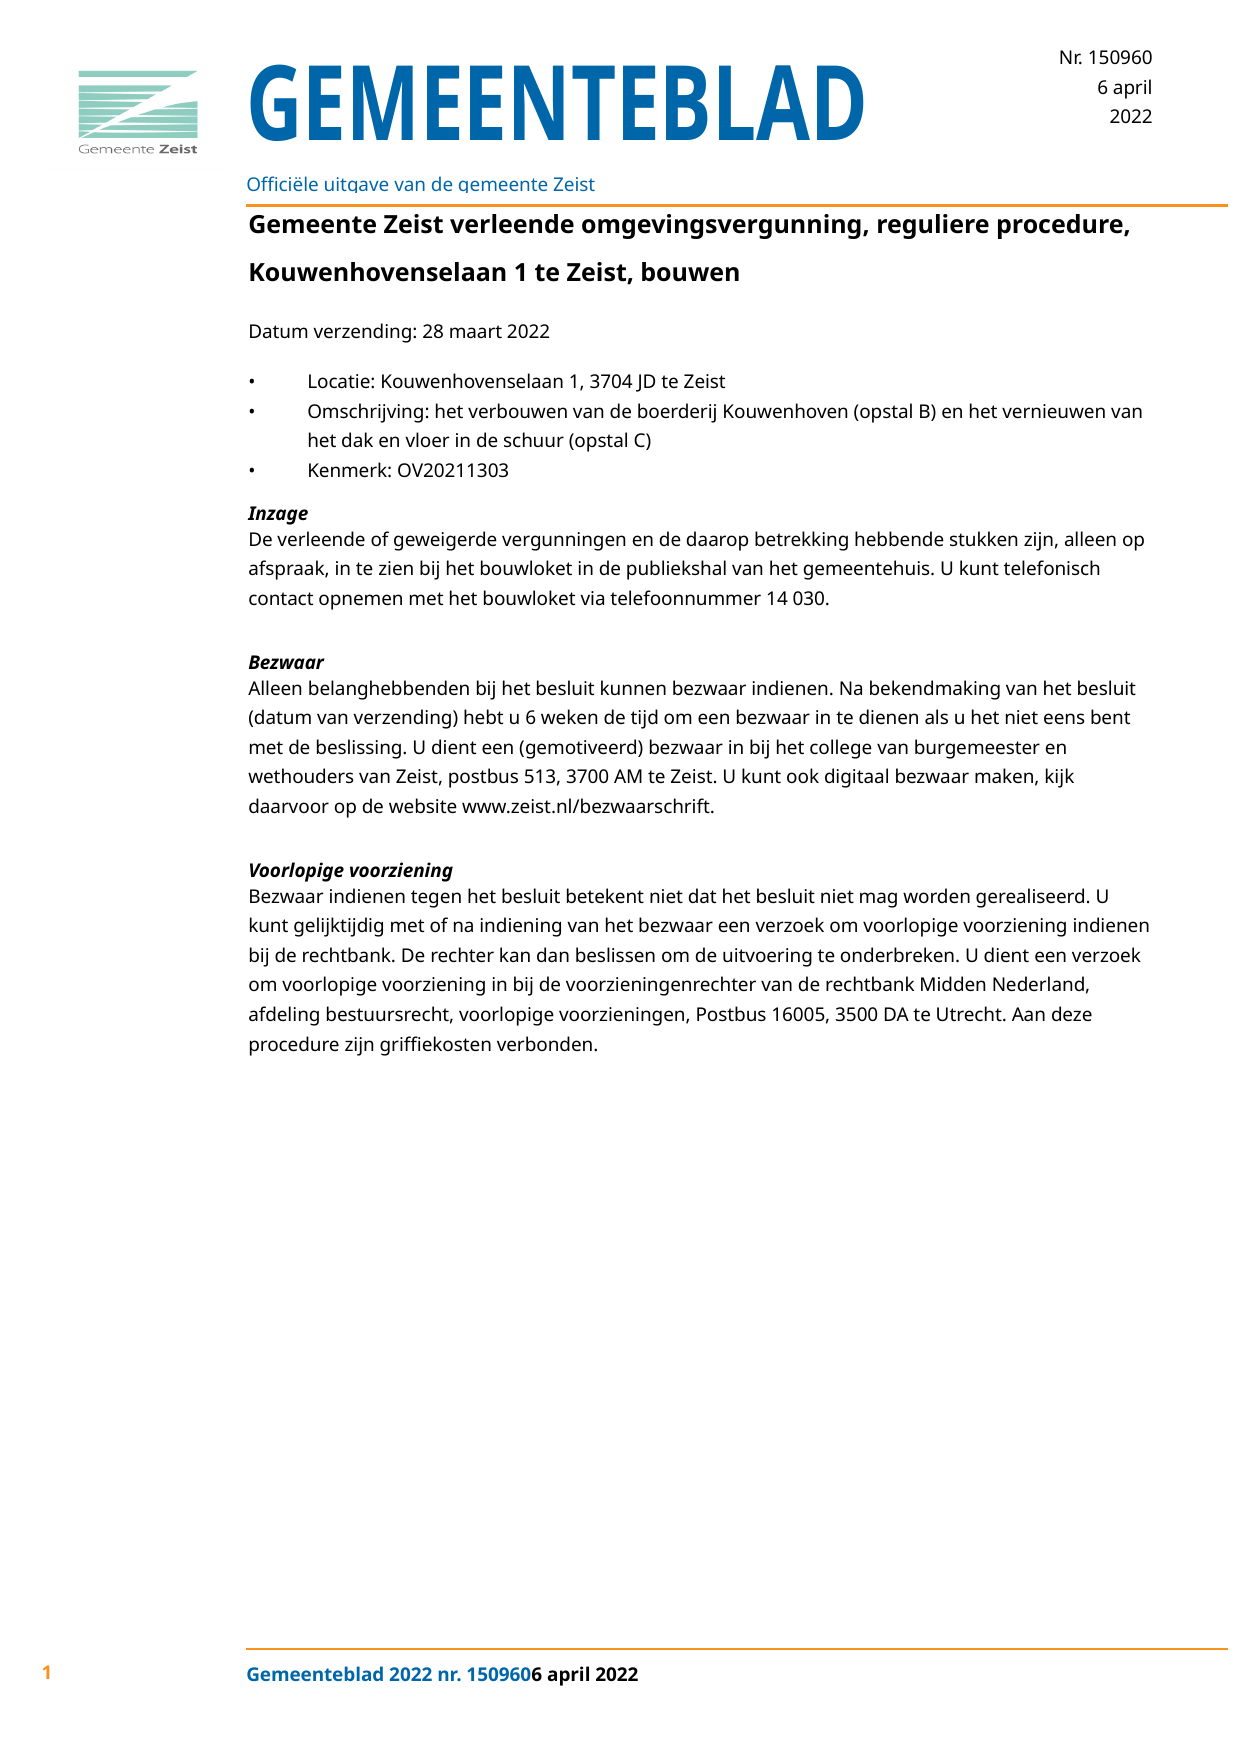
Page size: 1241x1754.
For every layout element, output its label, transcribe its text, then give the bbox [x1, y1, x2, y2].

text Bezwaar [248, 649, 1152, 675]
list Locatie: Kouwenhovenselaan 1, 3704 JD te Zeist [248, 368, 1152, 394]
text Bezwaar indienen tegen het besluit betekent niet dat het besluit niet mag worden gerealiseerd. U kunt gelijktijdig met of na indiening van het bezwaar een verzoek om voorlopige voorziening indienen bij de rechtbank. De rechter kan dan beslissen om de uitvoering te onderbreken. U dient een verzoek om voorlopige voorziening in bij de voorzieningenrechter van de rechtbank Midden Nederland, afdeling bestuursrecht, voorlopige voorzieningen, Postbus 16005, 3500 DA te Utrecht. Aan deze procedure zijn griffiekosten verbonden. [248, 883, 1152, 1056]
text Inzage [248, 500, 1152, 526]
text Alleen belanghebbenden bij het besluit kunnen bezwaar indienen. Na bekendmaking van het besluit (datum van verzending) hebt u 6 weken de tijd om een bezwaar in te dienen als u het niet eens bent met de beslissing. U dient een (gemotiveerd) bezwaar in bij het college van burgemeester en wethouders van Zeist, postbus 513, 3700 AM te Zeist. U kunt ook digitaal bezwaar maken, kijk daarvoor op de website www.zeist.nl/bezwaarschrift. [248, 675, 1152, 819]
list Kenmerk: OV20211303 [248, 457, 1152, 483]
picture [41, 47, 231, 172]
text De verleende of geweigerde vergunningen en de daarop betrekking hebbende stukken zijn, alleen op afspraak, in te zien bij het bouwloket in de publiekshal van het gemeentehuis. U kunt telefonisch contact opnemen met het bouwloket via telefoonnummer 14 030. [248, 526, 1152, 611]
text Gemeente Zeist verleende omgevingsvergunning, reguliere procedure, Kouwenhovenselaan 1 te Zeist, bouwen [248, 207, 1152, 288]
text Voorlopige voorziening [248, 857, 1152, 883]
text Datum verzending: 28 maart 2022 [248, 318, 1152, 344]
list Omschrijving: het verbouwen van de boerderij Kouwenhoven (opstal B) en het vernieuwen van het dak en vloer in de schuur (opstal C) [248, 398, 1152, 453]
